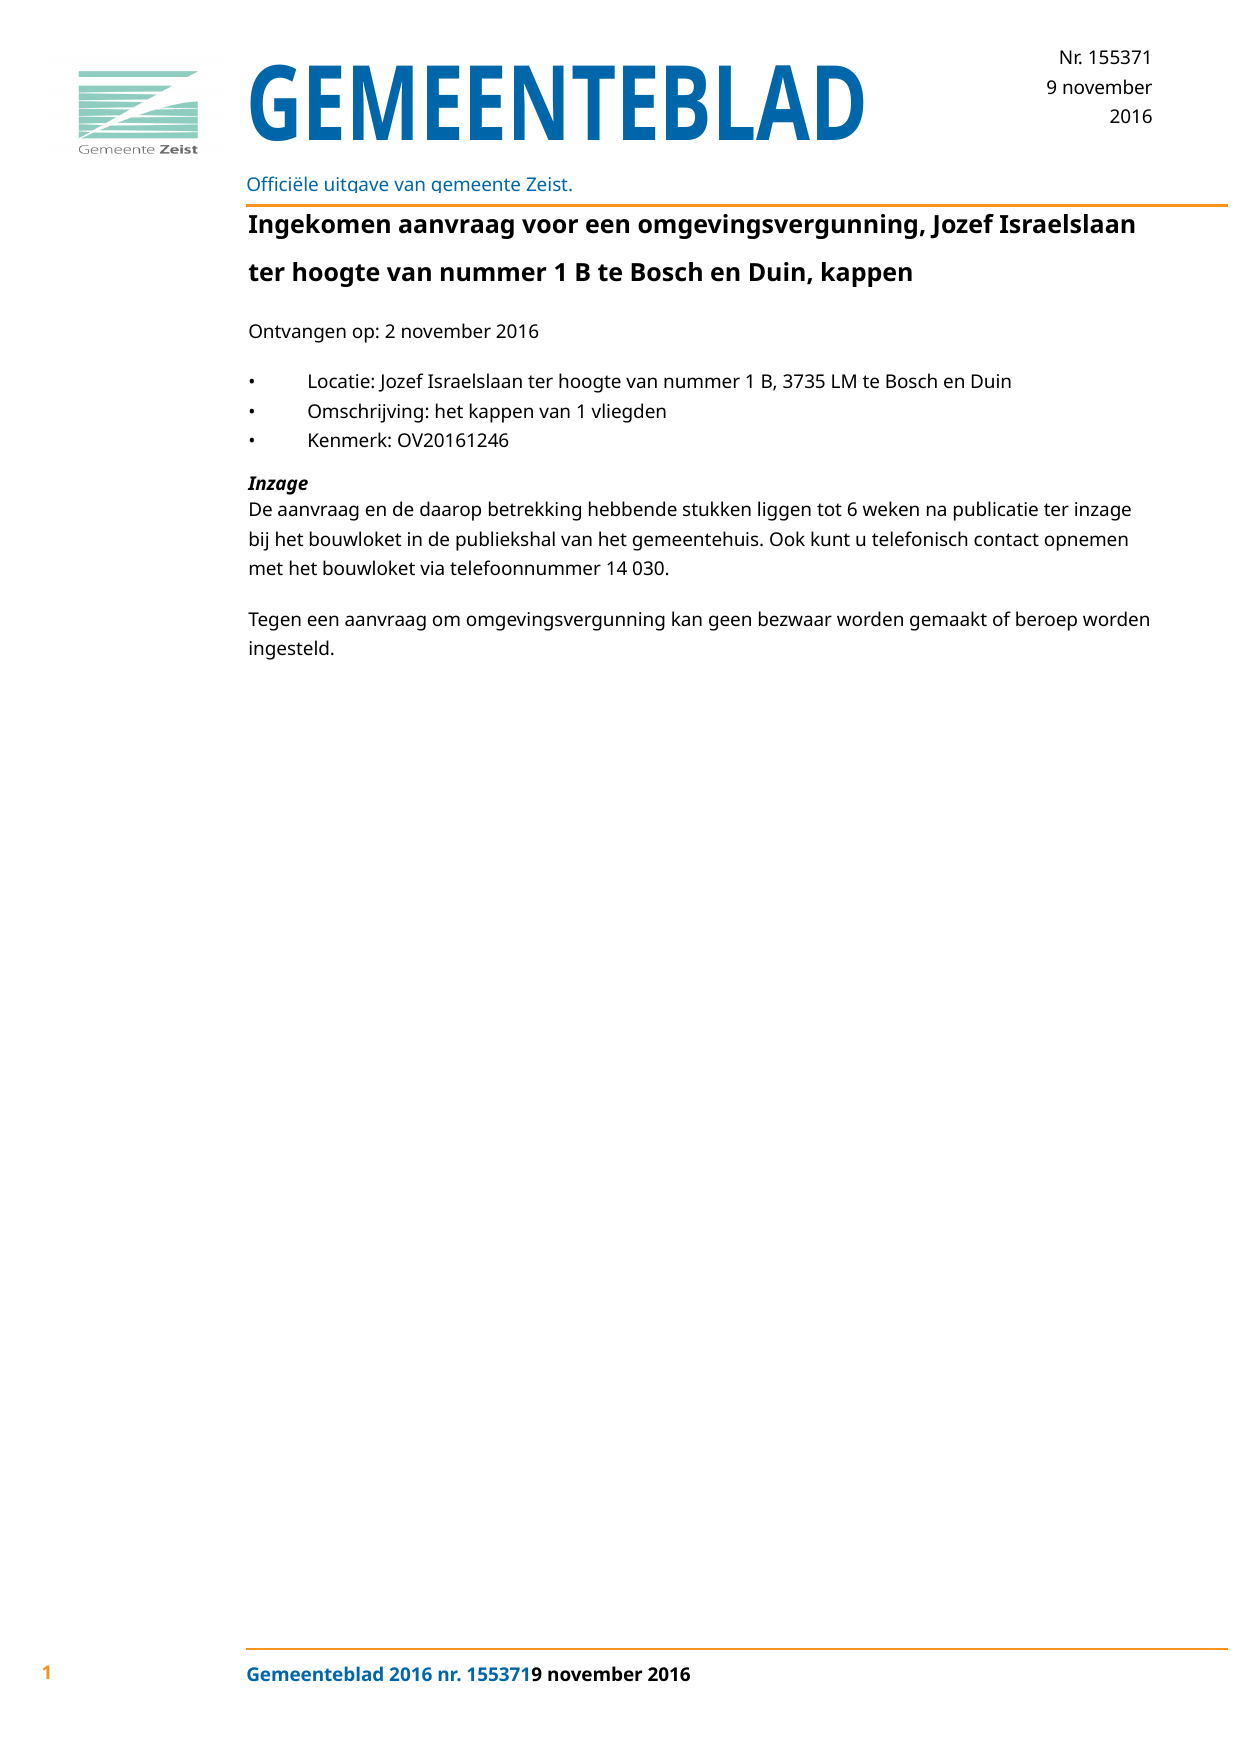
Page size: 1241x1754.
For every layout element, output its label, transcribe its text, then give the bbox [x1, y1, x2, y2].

text Ontvangen op: 2 november 2016 [248, 318, 1152, 344]
list Omschrijving: het kappen van 1 vliegden [248, 398, 1152, 424]
text Ingekomen aanvraag voor een omgevingsvergunning, Jozef Israelslaan ter hoogte van nummer 1 B te Bosch en Duin, kappen [248, 207, 1152, 288]
picture [41, 47, 231, 172]
text Inzage [248, 471, 1152, 496]
text Tegen een aanvraag om omgevingsvergunning kan geen bezwaar worden gemaakt of beroep worden ingesteld. [248, 606, 1152, 661]
list Kenmerk: OV20161246 [248, 427, 1152, 453]
list Locatie: Jozef Israelslaan ter hoogte van nummer 1 B, 3735 LM te Bosch en Duin [248, 368, 1152, 394]
text De aanvraag en de daarop betrekking hebbende stukken liggen tot 6 weken na publicatie ter inzage bij het bouwloket in de publiekshal van het gemeentehuis. Ook kunt u telefonisch contact opnemen met het bouwloket via telefoonnummer 14 030. [248, 496, 1152, 581]
